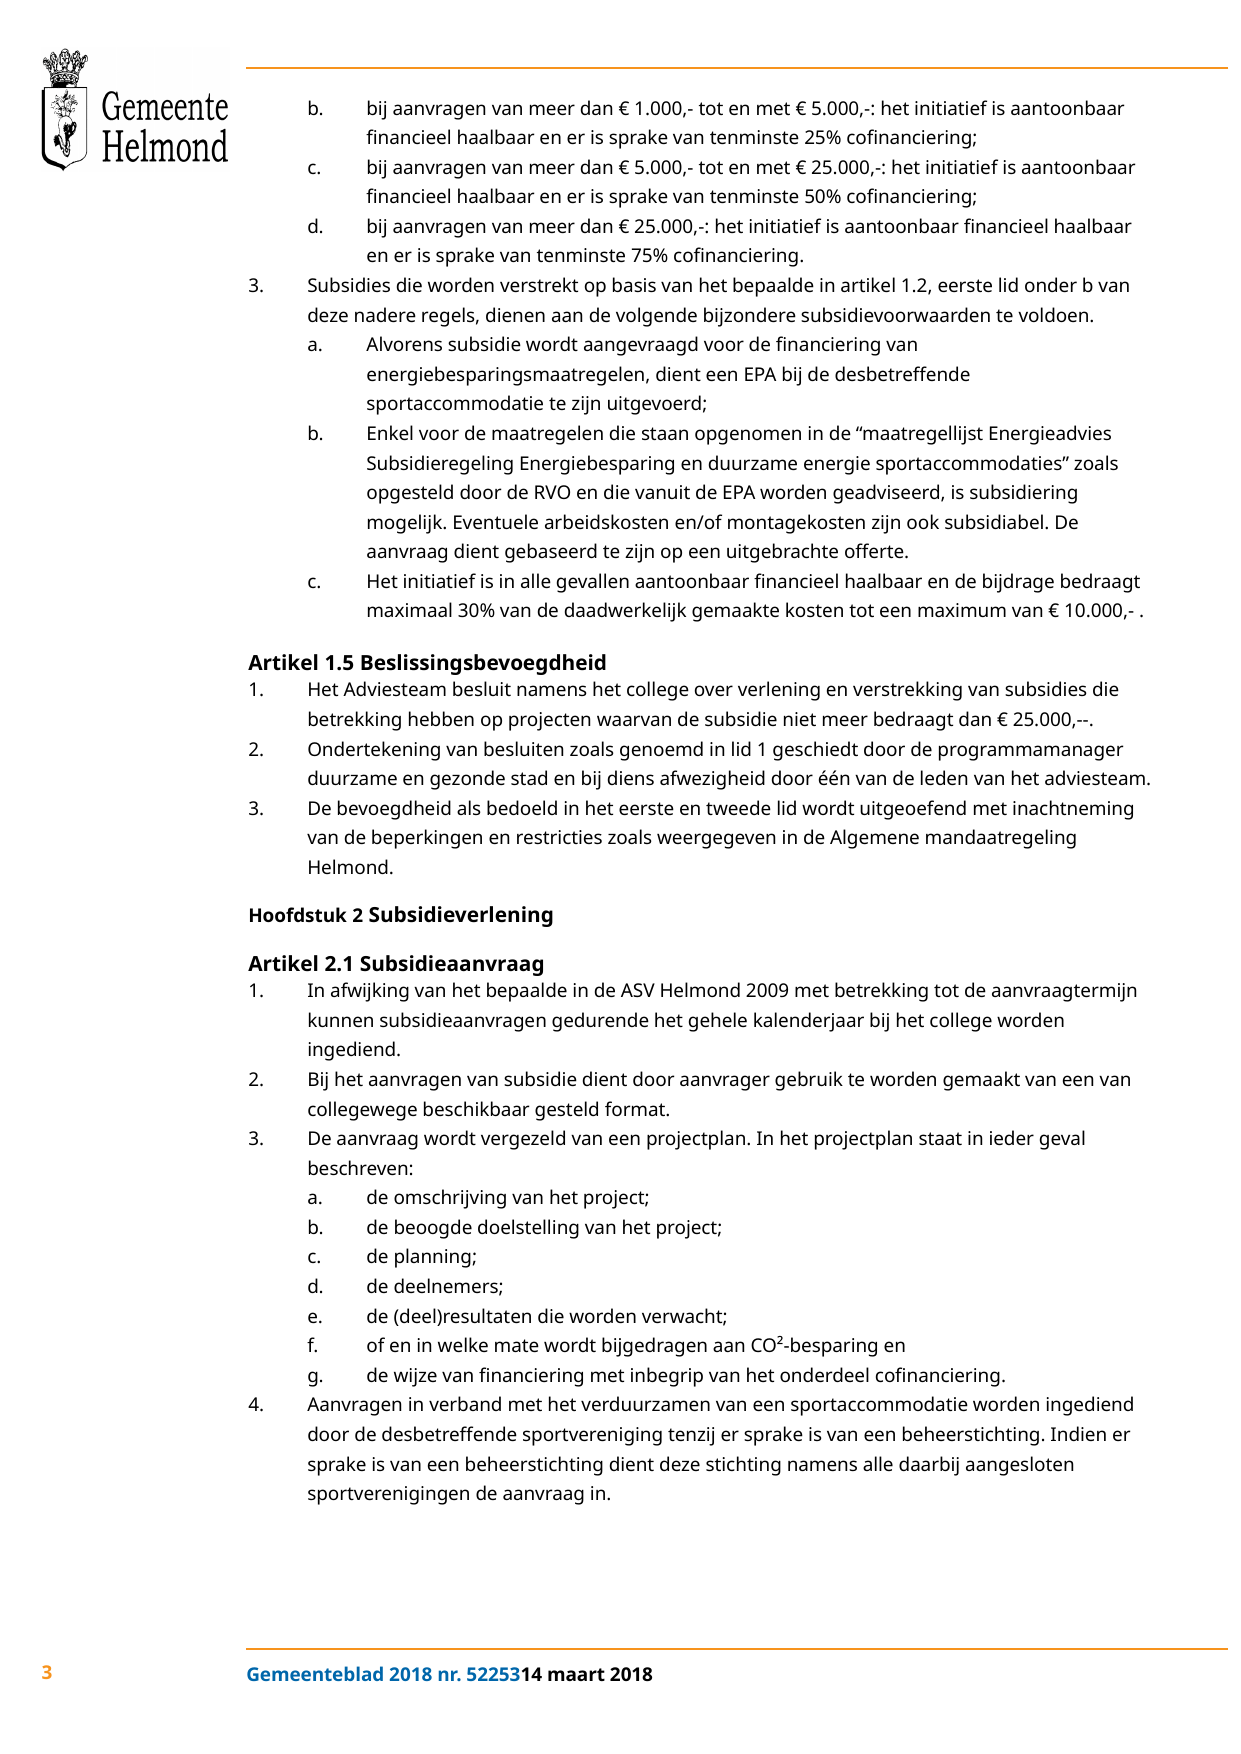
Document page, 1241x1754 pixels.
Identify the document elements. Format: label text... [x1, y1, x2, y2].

list bij aanvragen van meer dan € 5.000,- tot en met € 25.000,-: het initiatief is aantoonbaar financieel haalbaar en er is sprake van tenminste 50% cofinanciering; [307, 154, 1152, 209]
list Enkel voor de maatregelen die staan opgenomen in de “maatregellijst Energieadvies Subsidieregeling Energiebesparing en duurzame energie sportaccommodaties” zoals opgesteld door de RVO en die vanuit de EPA worden geadviseerd, is subsidiering mogelijk. Eventuele arbeidskosten en/of montagekosten zijn ook subsidiabel. De aanvraag dient gebaseerd te zijn op een uitgebrachte offerte. [307, 420, 1152, 564]
list de omschrijving van het project; [307, 1184, 1152, 1210]
list De aanvraag wordt vergezeld van een projectplan. In het projectplan staat in ieder geval beschreven: [248, 1125, 1152, 1181]
list Aanvragen in verband met het verduurzamen van een sportaccommodatie worden ingediend door de desbetreffende sportvereniging tenzij er sprake is van een beheerstichting. Indien er sprake is van een beheerstichting dient deze stichting namens alle daarbij aangesloten sportverenigingen de aanvraag in. [248, 1392, 1152, 1506]
list De bevoegdheid als bedoeld in het eerste en tweede lid wordt uitgeoefend met inachtneming van de beperkingen en restricties zoals weergegeven in de Algemene mandaatregeling Helmond. [248, 795, 1152, 880]
text Hoofdstuk 2 Subsidieverlening [248, 900, 1152, 928]
list Ondertekening van besluiten zoals genoemd in lid 1 geschiedt door de programmamanager duurzame en gezonde stad en bij diens afwezigheid door één van de leden van het adviesteam. [248, 736, 1152, 791]
list Bij het aanvragen van subsidie dient door aanvrager gebruik te worden gemaakt van een van collegewege beschikbaar gesteld format. [248, 1066, 1152, 1121]
list de planning; [307, 1244, 1152, 1269]
list of en in welke mate wordt bijgedragen aan CO²-besparing en [307, 1332, 1152, 1358]
list Het Adviesteam besluit namens het college over verlening en verstrekking van subsidies die betrekking hebben op projecten waarvan de subsidie niet meer bedraagt dan € 25.000,--. [248, 677, 1152, 732]
list bij aanvragen van meer dan € 25.000,-: het initiatief is aantoonbaar financieel haalbaar en er is sprake van tenminste 75% cofinanciering. [307, 213, 1152, 268]
list In afwijking van het bepaalde in de ASV Helmond 2009 met betrekking tot de aanvraagtermijn kunnen subsidieaanvragen gedurende het gehele kalenderjaar bij het college worden ingediend. [248, 977, 1152, 1062]
list Subsidies die worden verstrekt op basis van het bepaalde in artikel 1.2, eerste lid onder b van deze nadere regels, dienen aan de volgende bijzondere subsidievoorwaarden te voldoen. [248, 272, 1152, 328]
list bij aanvragen van meer dan € 1.000,- tot en met € 5.000,-: het initiatief is aantoonbaar financieel haalbaar en er is sprake van tenminste 25% cofinanciering; [307, 95, 1152, 150]
list de deelnemers; [307, 1273, 1152, 1299]
list de wijze van financiering met inbegrip van het onderdeel cofinanciering. [307, 1362, 1152, 1388]
text Artikel 2.1 Subsidieaanvraag [248, 949, 1152, 977]
list de beoogde doelstelling van het project; [307, 1214, 1152, 1240]
list Het initiatief is in alle gevallen aantoonbaar financieel haalbaar en de bijdrage bedraagt maximaal 30% van de daadwerkelijk gemaakte kosten tot een maximum van € 10.000,- . [307, 568, 1152, 623]
picture [41, 47, 231, 172]
list de (deel)resultaten die worden verwacht; [307, 1303, 1152, 1328]
text Artikel 1.5 Beslissingsbevoegdheid [248, 648, 1152, 677]
list Alvorens subsidie wordt aangevraagd voor de financiering van energiebesparingsmaatregelen, dient een EPA bij de desbetreffende sportaccommodatie te zijn uitgevoerd; [307, 331, 1152, 416]
